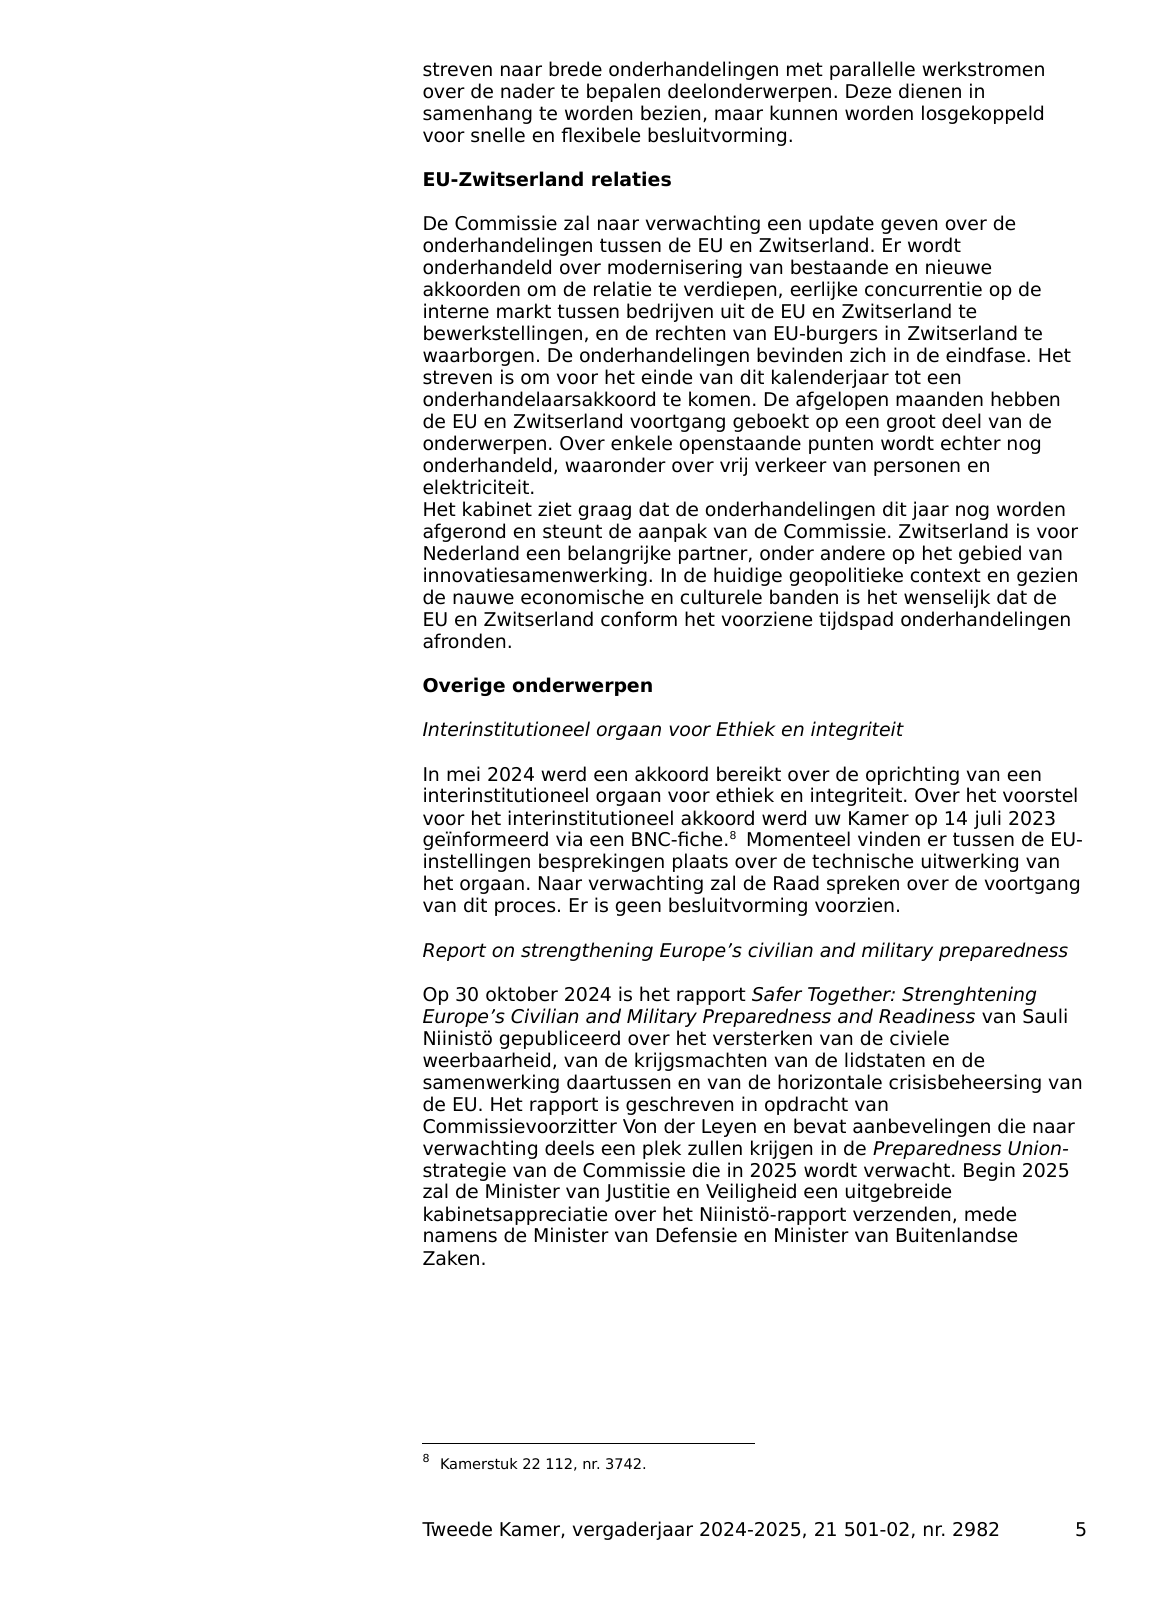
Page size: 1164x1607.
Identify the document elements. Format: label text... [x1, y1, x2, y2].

text In mei 2024 werd een akkoord bereikt over de oprichting van een interinstitutioneel orgaan voor ethiek en integriteit. Over het voorstel voor het interinstitutioneel akkoord werd uw Kamer op 14 juli 2023 geïnformeerd via een BNC-fiche. Momenteel vinden er tussen de EU-instellingen besprekingen plaats over de technische uitwerking van het orgaan. Naar verwachting zal de Raad spreken over de voortgang van dit proces. Er is geen besluitvorming voorzien. [422, 763, 1087, 917]
text Op 30 oktober 2024 is het rapport Safer Together: Strenghtening Europe’s Civilian and Military Preparedness and Readiness van Sauli Niinistö gepubliceerd over het versterken van de civiele weerbaarheid, van de krijgsmachten van de lidstaten en de samenwerking daartussen en van de horizontale crisisbeheersing van de EU. Het rapport is geschreven in opdracht van Commissievoorzitter Von der Leyen en bevat aanbevelingen die naar verwachting deels een plek zullen krijgen in de Preparedness Union-strategie van de Commissie die in 2025 wordt verwacht. Begin 2025 zal de Minister van Justitie en Veiligheid een uitgebreide kabinetsappreciatie over het Niinistö-rapport verzenden, mede namens de Minister van Defensie en Minister van Buitenlandse Zaken. [422, 984, 1087, 1269]
text Het kabinet ziet graag dat de onderhandelingen dit jaar nog worden afgerond en steunt de aanpak van de Commissie. Zwitserland is voor Nederland een belangrijke partner, onder andere op het gebied van innovatiesamenwerking. In de huidige geopolitieke context en gezien de nauwe economische en culturele banden is het wenselijk dat de EU en Zwitserland conform het voorziene tijdspad onderhandelingen afronden. [422, 499, 1087, 653]
text De Commissie zal naar verwachting een update geven over de onderhandelingen tussen de EU en Zwitserland. Er wordt onderhandeld over modernisering van bestaande en nieuwe akkoorden om de relatie te verdiepen, eerlijke concurrentie op de interne markt tussen bedrijven uit de EU en Zwitserland te bewerkstellingen, en de rechten van EU-burgers in Zwitserland te waarborgen. De onderhandelingen bevinden zich in de eindfase. Het streven is om voor het einde van dit kalenderjaar tot een onderhandelaarsakkoord te komen. De afgelopen maanden hebben de EU en Zwitserland voortgang geboekt op een groot deel van de onderwerpen. Over enkele openstaande punten wordt echter nog onderhandeld, waaronder over vrij verkeer van personen en elektriciteit. [422, 213, 1087, 499]
text streven naar brede onderhandelingen met parallelle werkstromen over de nader te bepalen deelonderwerpen. Deze dienen in samenhang te worden bezien, maar kunnen worden losgekoppeld voor snelle en flexibele besluitvorming. [422, 59, 1087, 147]
subtitle Overige onderwerpen [422, 675, 1087, 697]
text Kamerstuk 22 112, nr. 3742. [422, 1452, 1087, 1474]
subtitle EU-Zwitserland relaties [422, 169, 1087, 191]
subtitle Interinstitutioneel orgaan voor Ethiek en integriteit [422, 719, 1087, 741]
subtitle Report on strengthening Europe’s civilian and military preparedness [422, 939, 1087, 961]
